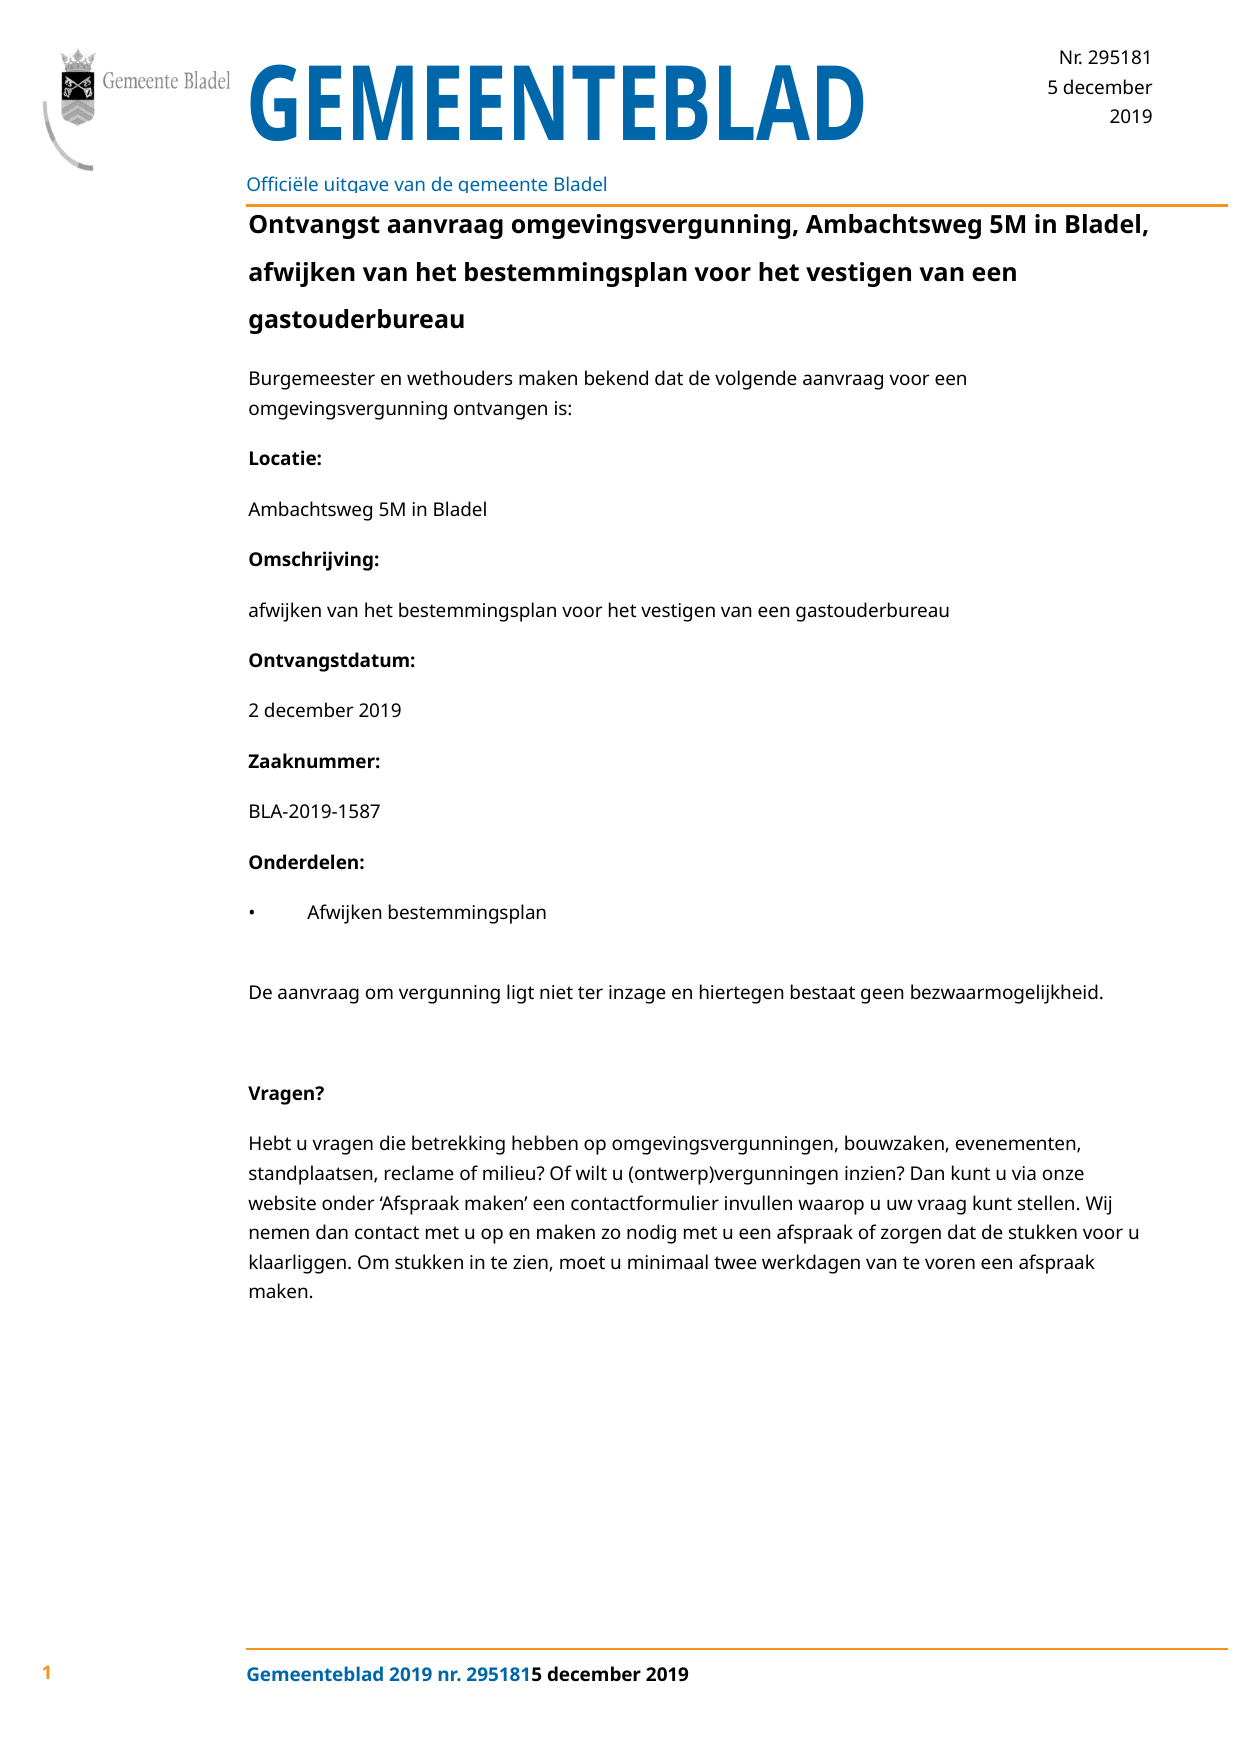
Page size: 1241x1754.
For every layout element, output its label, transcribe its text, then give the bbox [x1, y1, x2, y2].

text 2 december 2019 [248, 698, 1152, 723]
text Burgemeester en wethouders maken bekend dat de volgende aanvraag voor een omgevingsvergunning ontvangen is: [248, 366, 1152, 421]
text Locatie: [248, 446, 1152, 471]
text BLA-2019-1587 [248, 798, 1152, 824]
list Afwijken bestemmingsplan [248, 899, 1152, 925]
text Zaaknummer: [248, 748, 1152, 774]
text Ambachtsweg 5M in Bladel [248, 496, 1152, 522]
text Onderdelen: [248, 849, 1152, 874]
text Hebt u vragen die betrekking hebben op omgevingsvergunningen, bouwzaken, evenementen, standplaatsen, reclame of milieu? Of wilt u (ontwerp)vergunningen inzien? Dan kunt u via onze website onder ‘Afspraak maken’ een contactformulier invullen waarop u uw vraag kunt stellen. Wij nemen dan contact met u op en maken zo nodig met u een afspraak of zorgen dat de stukken voor u klaarliggen. Om stukken in te zien, moet u minimaal twee werkdagen van te voren een afspraak maken. [248, 1131, 1152, 1304]
picture [41, 47, 231, 172]
text De aanvraag om vergunning ligt niet ter inzage en hiertegen bestaat geen bezwaarmogelijkheid. [248, 979, 1152, 1005]
text afwijken van het bestemmingsplan voor het vestigen van een gastouderbureau [248, 597, 1152, 622]
text Omschrijving: [248, 546, 1152, 572]
text Ontvangst aanvraag omgevingsvergunning, Ambachtsweg 5M in Bladel, afwijken van het bestemmingsplan voor het vestigen van een gastouderbureau [248, 207, 1152, 336]
text Vragen? [248, 1080, 1152, 1106]
text Ontvangstdatum: [248, 647, 1152, 673]
